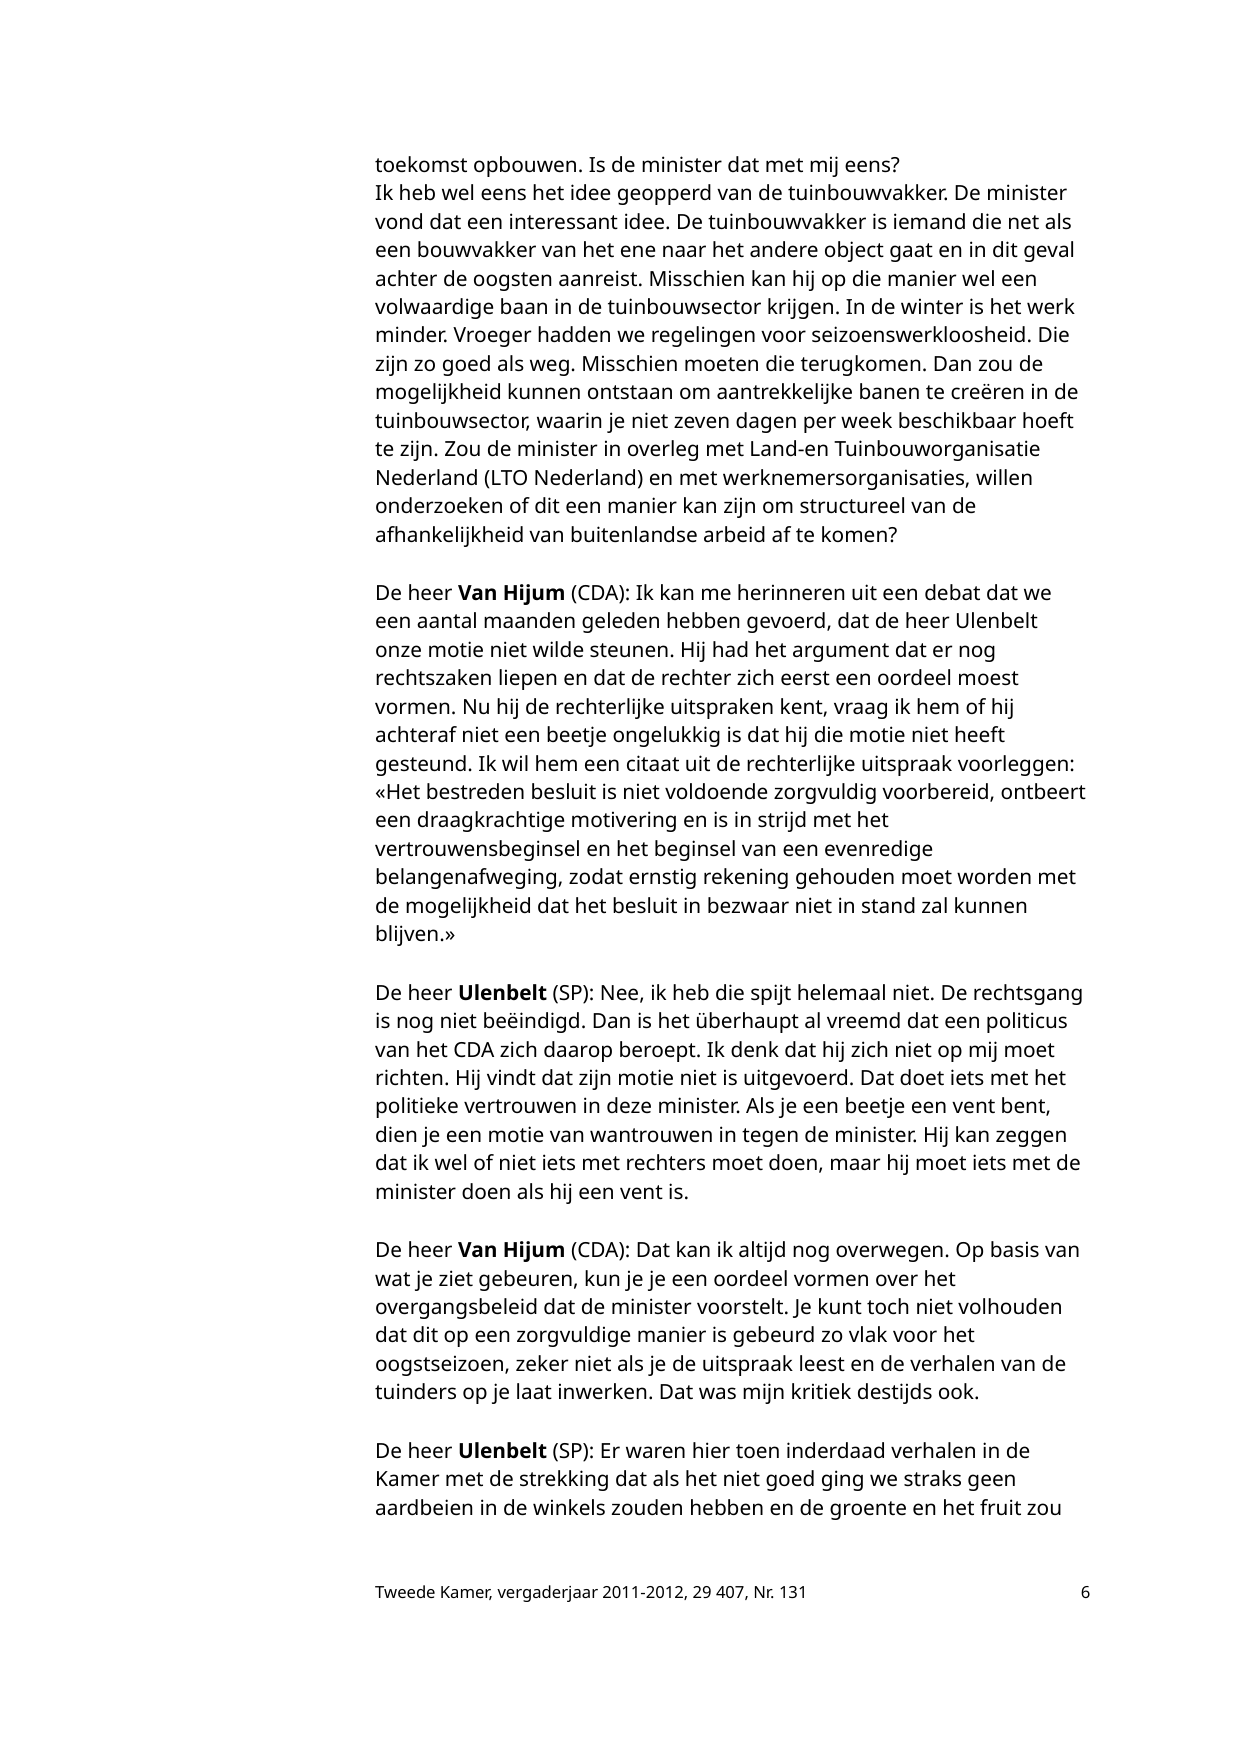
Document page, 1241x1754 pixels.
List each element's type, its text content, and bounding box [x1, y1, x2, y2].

text De heer Ulenbelt (SP): Nee, ik heb die spijt helemaal niet. De rechtsgang is nog niet beëindigd. Dan is het überhaupt al vreemd dat een politicus van het CDA zich daarop beroept. Ik denk dat hij zich niet op mij moet richten. Hij vindt dat zijn motie niet is uitgevoerd. Dat doet iets met het politieke vertrouwen in deze minister. Als je een beetje een vent bent, dien je een motie van wantrouwen in tegen de minister. Hij kan zeggen dat ik wel of niet iets met rechters moet doen, maar hij moet iets met de minister doen als hij een vent is. [375, 978, 1090, 1205]
text Ik heb wel eens het idee geopperd van de tuinbouwvakker. De minister vond dat een interessant idee. De tuinbouwvakker is iemand die net als een bouwvakker van het ene naar het andere object gaat en in dit geval achter de oogsten aanreist. Misschien kan hij op die manier wel een volwaardige baan in de tuinbouwsector krijgen. In de winter is het werk minder. Vroeger hadden we regelingen voor seizoenswerkloosheid. Die zijn zo goed als weg. Misschien moeten die terugkomen. Dan zou de mogelijkheid kunnen ontstaan om aantrekkelijke banen te creëren in de tuinbouwsector, waarin je niet zeven dagen per week beschikbaar hoeft te zijn. Zou de minister in overleg met Land-en Tuinbouworganisatie Nederland (LTO Nederland) en met werknemersorganisaties, willen onderzoeken of dit een manier kan zijn om structureel van de afhankelijkheid van buitenlandse arbeid af te komen? [375, 178, 1090, 548]
text toekomst opbouwen. Is de minister dat met mij eens? [375, 150, 1090, 178]
text De heer Van Hijum (CDA): Dat kan ik altijd nog overwegen. Op basis van wat je ziet gebeuren, kun je je een oordeel vormen over het overgangsbeleid dat de minister voorstelt. Je kunt toch niet volhouden dat dit op een zorgvuldige manier is gebeurd zo vlak voor het oogstseizoen, zeker niet als je de uitspraak leest en de verhalen van de tuinders op je laat inwerken. Dat was mijn kritiek destijds ook. [375, 1235, 1090, 1406]
text De heer Ulenbelt (SP): Er waren hier toen inderdaad verhalen in de Kamer met de strekking dat als het niet goed ging we straks geen aardbeien in de winkels zouden hebben en de groente en het fruit zou [375, 1436, 1090, 1521]
text De heer Van Hijum (CDA): Ik kan me herinneren uit een debat dat we een aantal maanden geleden hebben gevoerd, dat de heer Ulenbelt onze motie niet wilde steunen. Hij had het argument dat er nog rechtszaken liepen en dat de rechter zich eerst een oordeel moest vormen. Nu hij de rechterlijke uitspraken kent, vraag ik hem of hij achteraf niet een beetje ongelukkig is dat hij die motie niet heeft gesteund. Ik wil hem een citaat uit de rechterlijke uitspraak voorleggen: «Het bestreden besluit is niet voldoende zorgvuldig voorbereid, ontbeert een draagkrachtige motivering en is in strijd met het vertrouwensbeginsel en het beginsel van een evenredige belangenafweging, zodat ernstig rekening gehouden moet worden met de mogelijkheid dat het besluit in bezwaar niet in stand zal kunnen blijven.» [375, 578, 1090, 948]
